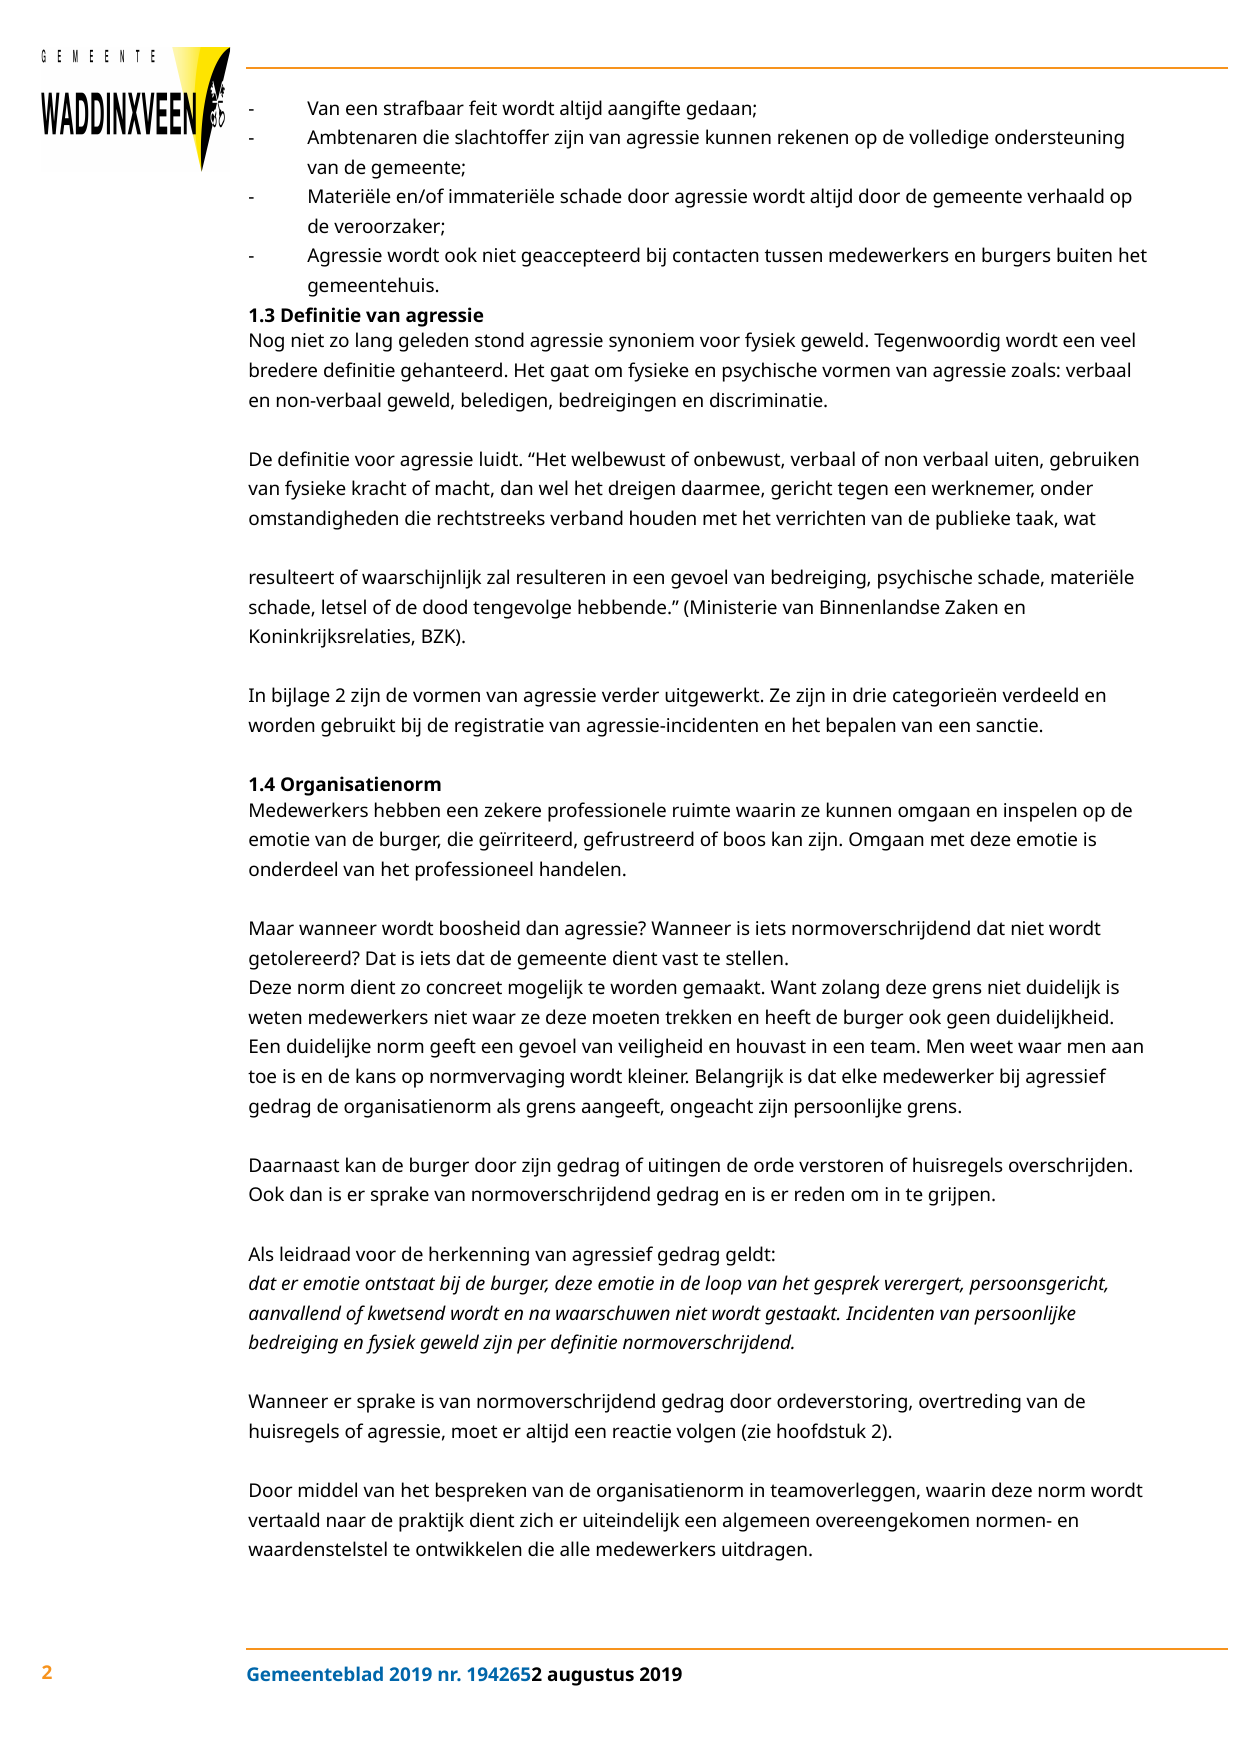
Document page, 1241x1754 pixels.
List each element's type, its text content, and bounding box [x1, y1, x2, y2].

list Van een strafbaar feit wordt altijd aangifte gedaan; [248, 95, 1152, 121]
text Daarnaast kan de burger door zijn gedrag of uitingen de orde verstoren of huisregels overschrijden. Ook dan is er sprake van normoverschrijdend gedrag en is er reden om in te grijpen. [248, 1152, 1152, 1207]
list Agressie wordt ook niet geaccepteerd bij contacten tussen medewerkers en burgers buiten het gemeentehuis. [248, 243, 1152, 298]
text Door middel van het bespreken van de organisatienorm in teamoverleggen, waarin deze norm wordt vertaald naar de praktijk dient zich er uiteindelijk een algemeen overeengekomen normen- en waardenstelstel te ontwikkelen die alle medewerkers uitdragen. [248, 1477, 1152, 1562]
text resulteert of waarschijnlijk zal resulteren in een gevoel van bedreiging, psychische schade, materiële schade, letsel of de dood tengevolge hebbende.” (Ministerie van Binnenlandse Zaken en Koninkrijksrelaties, BZK). [248, 564, 1152, 649]
text dat er emotie ontstaat bij de burger, deze emotie in de loop van het gesprek verergert, persoonsgericht, aanvallend of kwetsend wordt en na waarschuwen niet wordt gestaakt. Incidenten van persoonlijke bedreiging en fysiek geweld zijn per definitie normoverschrijdend. [248, 1270, 1152, 1355]
text Wanneer er sprake is van normoverschrijdend gedrag door ordeverstoring, overtreding van de huisregels of agressie, moet er altijd een reactie volgen (zie hoofdstuk 2). [248, 1389, 1152, 1444]
text Nog niet zo lang geleden stond agressie synoniem voor fysiek geweld. Tegenwoordig wordt een veel bredere definitie gehanteerd. Het gaat om fysieke en psychische vormen van agressie zoals: verbaal en non-verbaal geweld, beledigen, bedreigingen en discriminatie. [248, 328, 1152, 412]
text Als leidraad voor de herkenning van agressief gedrag geldt: [248, 1241, 1152, 1267]
text 1.3 Definitie van agressie [248, 302, 1152, 328]
text Deze norm dient zo concreet mogelijk te worden gemaakt. Want zolang deze grens niet duidelijk is weten medewerkers niet waar ze deze moeten trekken en heeft de burger ook geen duidelijkheid. Een duidelijke norm geeft een gevoel van veiligheid en houvast in een team. Men weet waar men aan toe is en de kans op normvervaging wordt kleiner. Belangrijk is dat elke medewerker bij agressief gedrag de organisatienorm als grens aangeeft, ongeacht zijn persoonlijke grens. [248, 974, 1152, 1119]
list Materiële en/of immateriële schade door agressie wordt altijd door de gemeente verhaald op de veroorzaker; [248, 183, 1152, 239]
text 1.4 Organisatienorm [248, 771, 1152, 797]
text In bijlage 2 zijn de vormen van agressie verder uitgewerkt. Ze zijn in drie categorieën verdeeld en worden gebruikt bij de registratie van agressie-incidenten en het bepalen van een sanctie. [248, 683, 1152, 738]
list Ambtenaren die slachtoffer zijn van agressie kunnen rekenen op de volledige ondersteuning van de gemeente; [248, 124, 1152, 180]
text Maar wanneer wordt boosheid dan agressie? Wanneer is iets normoverschrijdend dat niet wordt getolereerd? Dat is iets dat de gemeente dient vast te stellen. [248, 915, 1152, 971]
text Medewerkers hebben een zekere professionele ruimte waarin ze kunnen omgaan en inspelen op de emotie van de burger, die geïrriteerd, gefrustreerd of boos kan zijn. Omgaan met deze emotie is onderdeel van het professioneel handelen. [248, 797, 1152, 882]
picture [41, 47, 231, 172]
text De definitie voor agressie luidt. “Het welbewust of onbewust, verbaal of non verbaal uiten, gebruiken van fysieke kracht of macht, dan wel het dreigen daarmee, gericht tegen een werknemer, onder omstandigheden die rechtstreeks verband houden met het verrichten van de publieke taak, wat [248, 446, 1152, 531]
